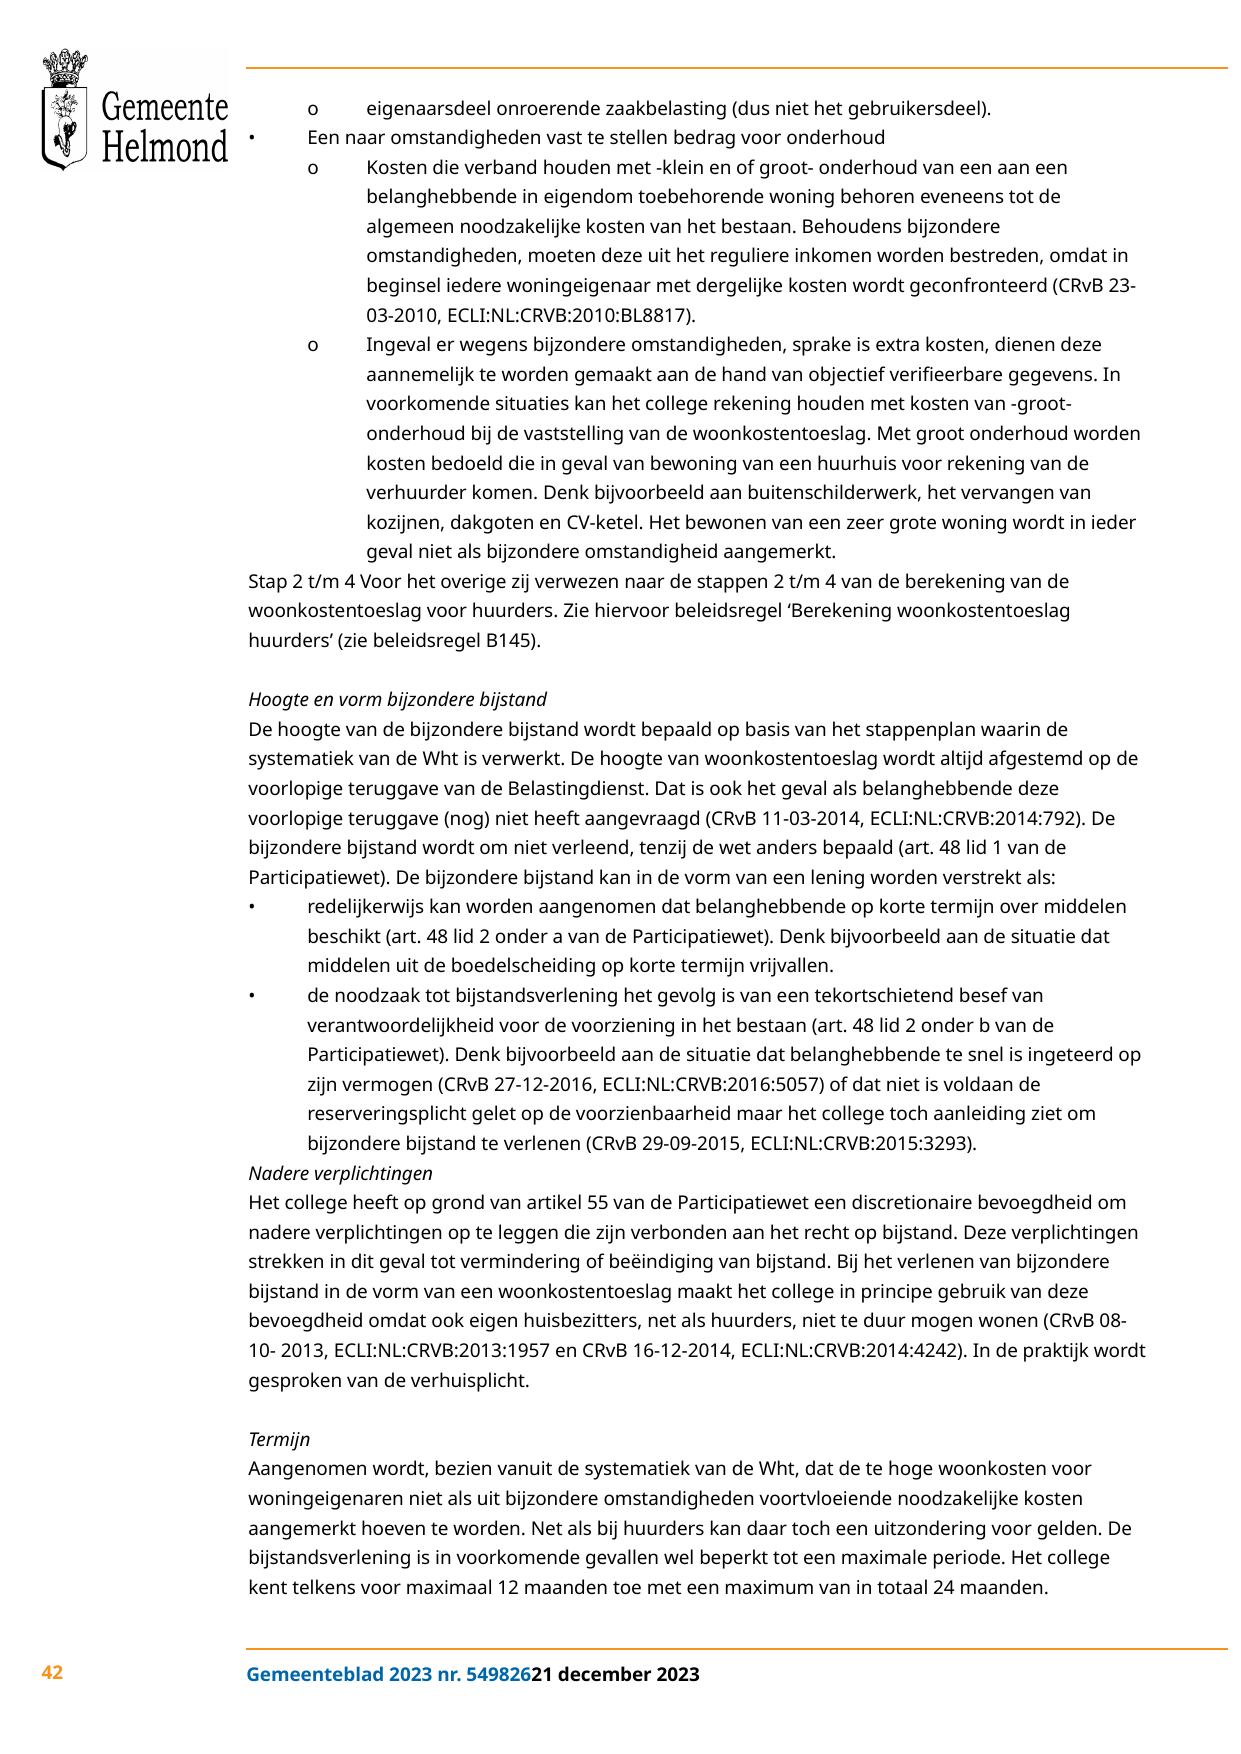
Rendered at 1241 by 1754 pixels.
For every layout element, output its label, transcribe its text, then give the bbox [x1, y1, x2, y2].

picture [41, 47, 231, 172]
list eigenaarsdeel onroerende zaakbelasting (dus niet het gebruikersdeel). [307, 95, 1152, 121]
text Aangenomen wordt, bezien vanuit de systematiek van de Wht, dat de te hoge woonkosten voor woningeigenaren niet als uit bijzondere omstandigheden voortvloeiende noodzakelijke kosten aangemerkt hoeven te worden. Net als bij huurders kan daar toch een uitzondering voor gelden. De bijstandsverlening is in voorkomende gevallen wel beperkt tot een maximale periode. Het college kent telkens voor maximaal 12 maanden toe met een maximum van in totaal 24 maanden. [248, 1456, 1152, 1600]
list de noodzaak tot bijstandsverlening het gevolg is van een tekortschietend besef van verantwoordelijkheid voor de voorziening in het bestaan (art. 48 lid 2 onder b van de Participatiewet). Denk bijvoorbeeld aan de situatie dat belanghebbende te snel is ingeteerd op zijn vermogen (CRvB 27-12-2016, ECLI:NL:CRVB:2016:5057) of dat niet is voldaan de reserveringsplicht gelet op de voorzienbaarheid maar het college toch aanleiding ziet om bijzondere bijstand te verlenen (CRvB 29-09-2015, ECLI:NL:CRVB:2015:3293). [248, 982, 1152, 1156]
list Ingeval er wegens bijzondere omstandigheden, sprake is extra kosten, dienen deze aannemelijk te worden gemaakt aan de hand van objectief verifieerbare gegevens. In voorkomende situaties kan het college rekening houden met kosten van -groot- onderhoud bij de vaststelling van de woonkostentoeslag. Met groot onderhoud worden kosten bedoeld die in geval van bewoning van een huurhuis voor rekening van de verhuurder komen. Denk bijvoorbeeld aan buitenschilderwerk, het vervangen van kozijnen, dakgoten en CV-ketel. Het bewonen van een zeer grote woning wordt in ieder geval niet als bijzondere omstandigheid aangemerkt. [307, 331, 1152, 564]
list Kosten die verband houden met -klein en of groot- onderhoud van een aan een belanghebbende in eigendom toebehorende woning behoren eveneens tot de algemeen noodzakelijke kosten van het bestaan. Behoudens bijzondere omstandigheden, moeten deze uit het reguliere inkomen worden bestreden, omdat in beginsel iedere woningeigenaar met dergelijke kosten wordt geconfronteerd (CRvB 23-03-2010, ECLI:NL:CRVB:2010:BL8817). [307, 154, 1152, 328]
text Stap 2 t/m 4 Voor het overige zij verwezen naar de stappen 2 t/m 4 van de berekening van de woonkostentoeslag voor huurders. Zie hiervoor beleidsregel ‘Berekening woonkostentoeslag huurders’ (zie beleidsregel B145). [248, 568, 1152, 653]
text De hoogte van de bijzondere bijstand wordt bepaald op basis van het stappenplan waarin de systematiek van de Wht is verwerkt. De hoogte van woonkostentoeslag wordt altijd afgestemd op de voorlopige teruggave van de Belastingdienst. Dat is ook het geval als belanghebbende deze voorlopige teruggave (nog) niet heeft aangevraagd (CRvB 11-03-2014, ECLI:NL:CRVB:2014:792). De bijzondere bijstand wordt om niet verleend, tenzij de wet anders bepaald (art. 48 lid 1 van de Participatiewet). De bijzondere bijstand kan in de vorm van een lening worden verstrekt als: [248, 716, 1152, 890]
list redelijkerwijs kan worden aangenomen dat belanghebbende op korte termijn over middelen beschikt (art. 48 lid 2 onder a van de Participatiewet). Denk bijvoorbeeld aan de situatie dat middelen uit de boedelscheiding op korte termijn vrijvallen. [248, 893, 1152, 978]
text Termijn [248, 1426, 1152, 1452]
text Het college heeft op grond van artikel 55 van de Participatiewet een discretionaire bevoegdheid om nadere verplichtingen op te leggen die zijn verbonden aan het recht op bijstand. Deze verplichtingen strekken in dit geval tot vermindering of beëindiging van bijstand. Bij het verlenen van bijzondere bijstand in de vorm van een woonkostentoeslag maakt het college in principe gebruik van deze bevoegdheid omdat ook eigen huisbezitters, net als huurders, niet te duur mogen wonen (CRvB 08-10- 2013, ECLI:NL:CRVB:2013:1957 en CRvB 16-12-2014, ECLI:NL:CRVB:2014:4242). In de praktijk wordt gesproken van de verhuisplicht. [248, 1189, 1152, 1393]
text Hoogte en vorm bijzondere bijstand [248, 686, 1152, 712]
list Een naar omstandigheden vast te stellen bedrag voor onderhoud [248, 124, 1152, 150]
text Nadere verplichtingen [248, 1160, 1152, 1186]
